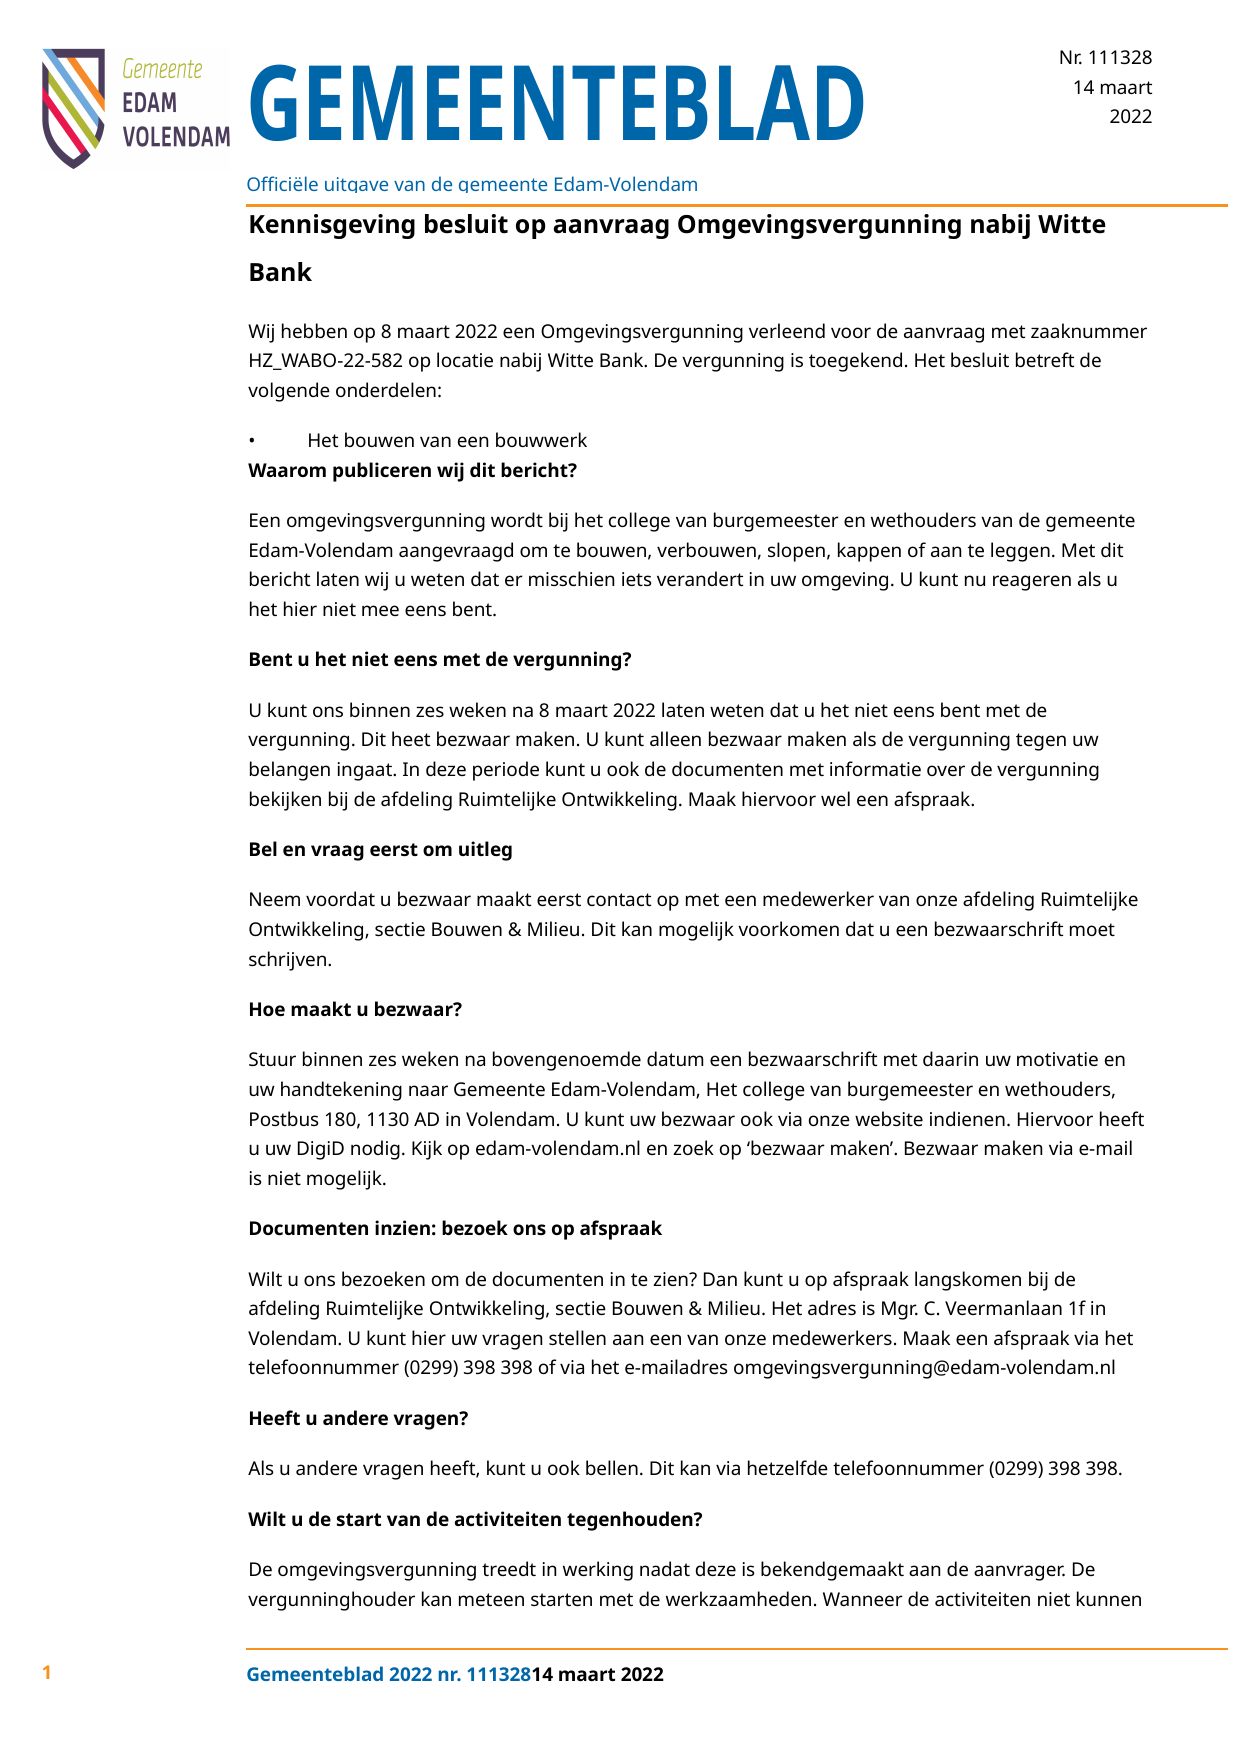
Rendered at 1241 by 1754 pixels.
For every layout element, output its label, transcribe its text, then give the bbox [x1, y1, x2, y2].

text De omgevingsvergunning treedt in werking nadat deze is bekendgemaakt aan de aanvrager. De vergunninghouder kan meteen starten met de werkzaamheden. Wanneer de activiteiten niet kunnen [248, 1556, 1152, 1612]
text Wij hebben op 8 maart 2022 een Omgevingsvergunning verleend voor de aanvraag met zaaknummer HZ_WABO-22-582 op locatie nabij Witte Bank. De vergunning is toegekend. Het besluit betreft de volgende onderdelen: [248, 318, 1152, 403]
text Stuur binnen zes weken na bovengenoemde datum een bezwaarschrift met daarin uw motivatie en uw handtekening naar Gemeente Edam-Volendam, Het college van burgemeester en wethouders, Postbus 180, 1130 AD in Volendam. U kunt uw bezwaar ook via onze website indienen. Hiervoor heeft u uw DigiD nodig. Kijk op edam-volendam.nl en zoek op ‘bezwaar maken’. Bezwaar maken via e-mail is niet mogelijk. [248, 1047, 1152, 1191]
text Bel en vraag eerst om uitleg [248, 836, 1152, 862]
picture [41, 47, 231, 172]
text Een omgevingsvergunning wordt bij het college van burgemeester en wethouders van de gemeente Edam-Volendam aangevraagd om te bouwen, verbouwen, slopen, kappen of aan te leggen. Met dit bericht laten wij u weten dat er misschien iets verandert in uw omgeving. U kunt nu reageren als u het hier niet mee eens bent. [248, 507, 1152, 622]
text Wilt u ons bezoeken om de documenten in te zien? Dan kunt u op afspraak langskomen bij de afdeling Ruimtelijke Ontwikkeling, sectie Bouwen & Milieu. Het adres is Mgr. C. Veermanlaan 1f in Volendam. U kunt hier uw vragen stellen aan een van onze medewerkers. Maak een afspraak via het telefoonnummer (0299) 398 398 of via het e-mailadres omgevingsvergunning@edam-volendam.nl [248, 1266, 1152, 1380]
text Waarom publiceren wij dit bericht? [248, 457, 1152, 483]
list Het bouwen van een bouwwerk [248, 427, 1152, 453]
text Bent u het niet eens met de vergunning? [248, 647, 1152, 672]
text U kunt ons binnen zes weken na 8 maart 2022 laten weten dat u het niet eens bent met de vergunning. Dit heet bezwaar maken. U kunt alleen bezwaar maken als de vergunning tegen uw belangen ingaat. In deze periode kunt u ook de documenten met informatie over de vergunning bekijken bij de afdeling Ruimtelijke Ontwikkeling. Maak hiervoor wel een afspraak. [248, 697, 1152, 812]
text Neem voordat u bezwaar maakt eerst contact op met een medewerker van onze afdeling Ruimtelijke Ontwikkeling, sectie Bouwen & Milieu. Dit kan mogelijk voorkomen dat u een bezwaarschrift moet schrijven. [248, 887, 1152, 972]
text Wilt u de start van de activiteiten tegenhouden? [248, 1506, 1152, 1532]
text Documenten inzien: bezoek ons op afspraak [248, 1215, 1152, 1241]
text Kennisgeving besluit op aanvraag Omgevingsvergunning nabij Witte Bank [248, 207, 1152, 288]
text Als u andere vragen heeft, kunt u ook bellen. Dit kan via hetzelfde telefoonnummer (0299) 398 398. [248, 1455, 1152, 1481]
text Heeft u andere vragen? [248, 1405, 1152, 1431]
text Hoe maakt u bezwaar? [248, 996, 1152, 1022]
